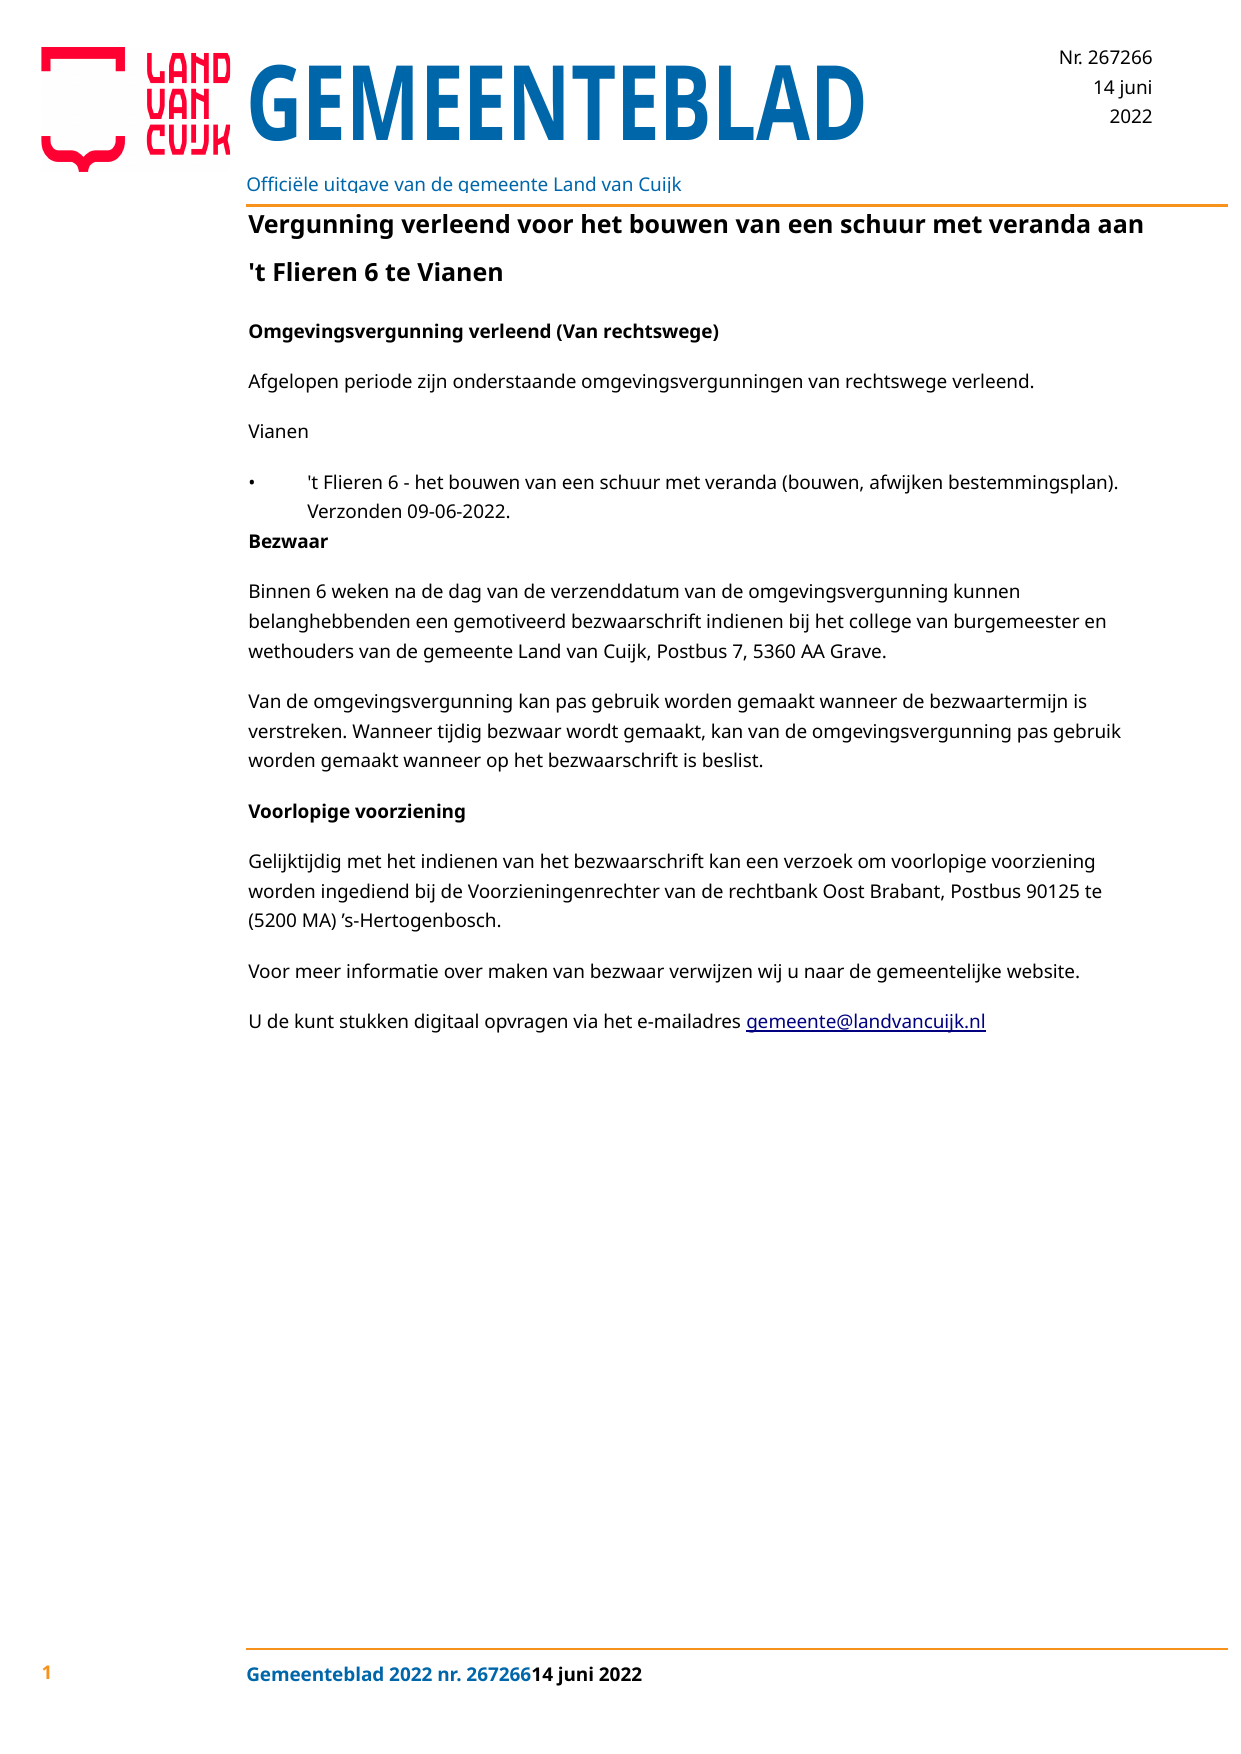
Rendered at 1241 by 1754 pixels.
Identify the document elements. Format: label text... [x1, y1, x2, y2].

list 't Flieren 6 - het bouwen van een schuur met veranda (bouwen, afwijken bestemmingsplan). Verzonden 09-06-2022. [248, 469, 1152, 524]
text Vianen [248, 419, 1152, 444]
text Bezwaar [248, 528, 1152, 554]
text Voorlopige voorziening [248, 798, 1152, 824]
text Afgelopen periode zijn onderstaande omgevingsvergunningen van rechtswege verleend. [248, 368, 1152, 394]
text Binnen 6 weken na de dag van de verzenddatum van de omgevingsvergunning kunnen belanghebbenden een gemotiveerd bezwaarschrift indienen bij het college van burgemeester en wethouders van de gemeente Land van Cuijk, Postbus 7, 5360 AA Grave. [248, 579, 1152, 664]
text Voor meer informatie over maken van bezwaar verwijzen wij u naar de gemeentelijke website. [248, 958, 1152, 984]
text Vergunning verleend voor het bouwen van een schuur met veranda aan 't Flieren 6 te Vianen [248, 207, 1152, 288]
text Gelijktijdig met het indienen van het bezwaarschrift kan een verzoek om voorlopige voorziening worden ingediend bij de Voorzieningenrechter van de rechtbank Oost Brabant, Postbus 90125 te (5200 MA) ’s-Hertogenbosch. [248, 848, 1152, 933]
text U de kunt stukken digitaal opvragen via het e-mailadres gemeente@landvancuijk.nl [248, 1008, 1152, 1034]
text Van de omgevingsvergunning kan pas gebruik worden gemaakt wanneer de bezwaartermijn is verstreken. Wanneer tijdig bezwaar wordt gemaakt, kan van de omgevingsvergunning pas gebruik worden gemaakt wanneer op het bezwaarschrift is beslist. [248, 688, 1152, 773]
picture [41, 47, 231, 172]
text Omgevingsvergunning verleend (Van rechtswege) [248, 318, 1152, 344]
